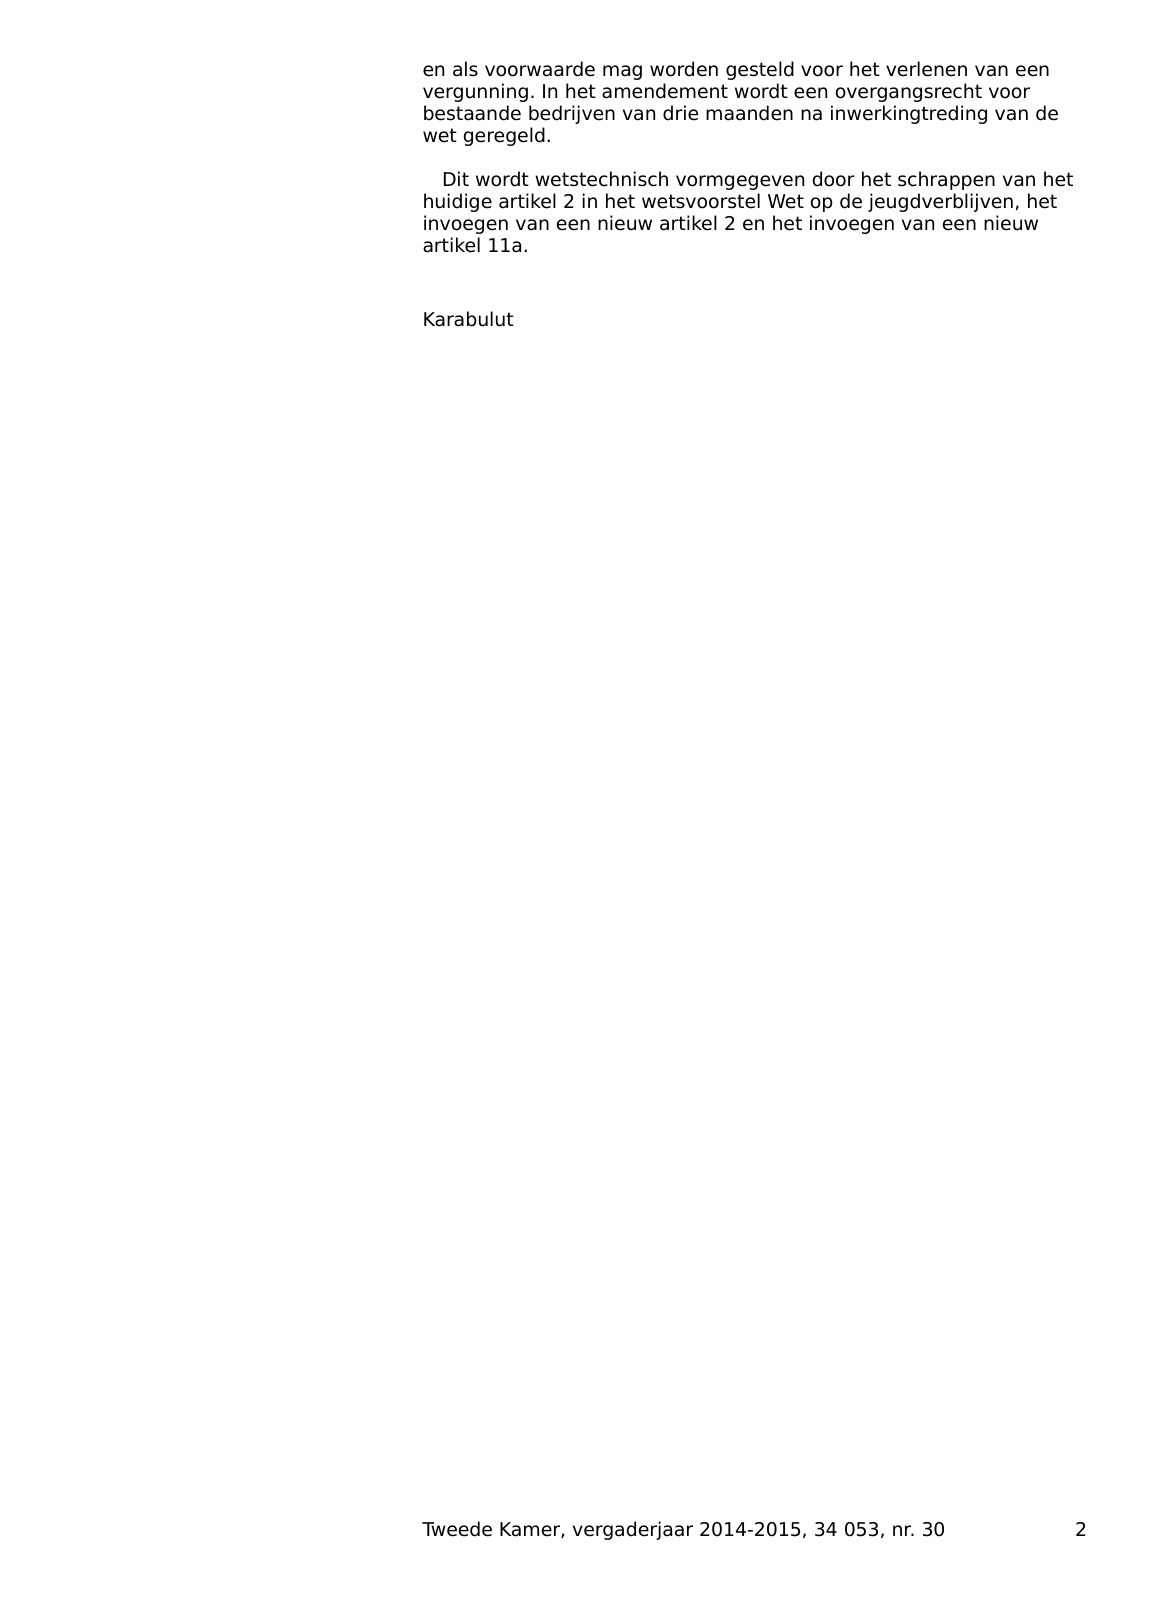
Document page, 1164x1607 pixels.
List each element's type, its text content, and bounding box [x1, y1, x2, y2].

text Karabulut [422, 287, 1087, 331]
text en als voorwaarde mag worden gesteld voor het verlenen van een vergunning. In het amendement wordt een overgangsrecht voor bestaande bedrijven van drie maanden na inwerkingtreding van de wet geregeld. [422, 59, 1087, 147]
text Dit wordt wetstechnisch vormgegeven door het schrappen van het huidige artikel 2 in het wetsvoorstel Wet op de jeugdverblijven, het invoegen van een nieuw artikel 2 en het invoegen van een nieuw artikel 11a. [422, 169, 1087, 257]
